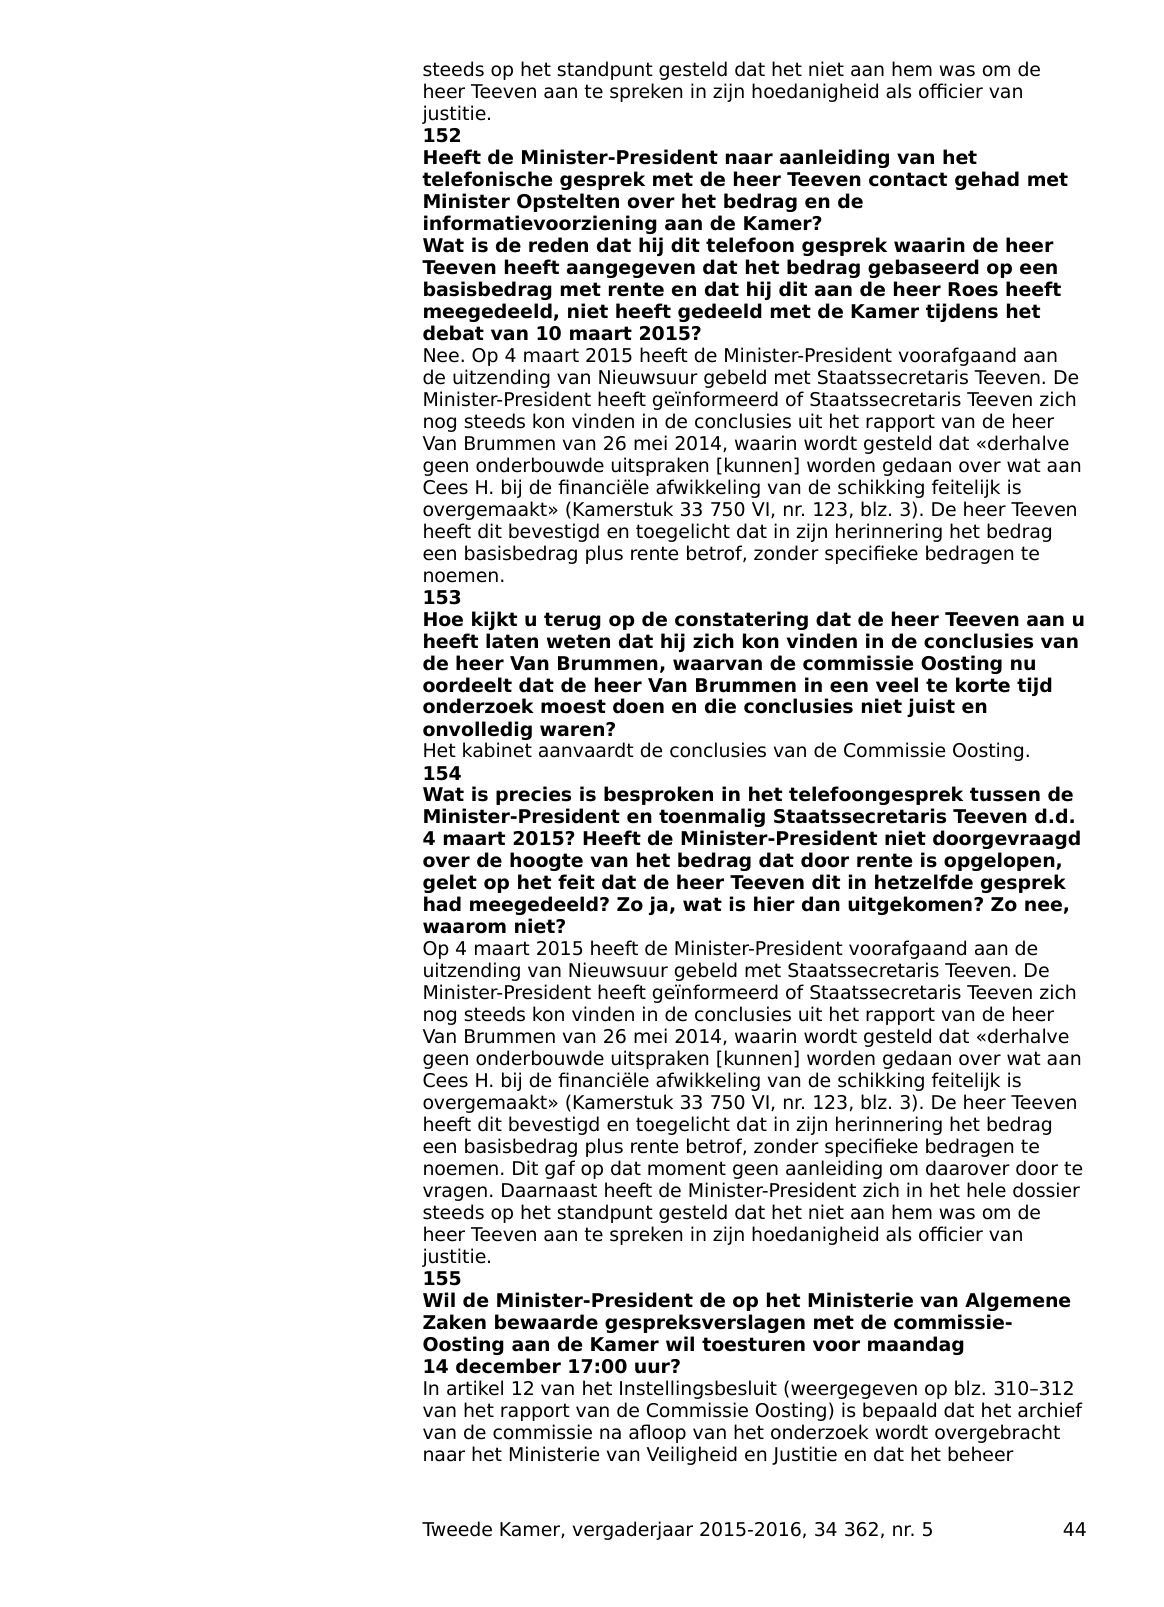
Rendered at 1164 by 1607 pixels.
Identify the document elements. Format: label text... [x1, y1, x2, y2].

text 152 [422, 125, 1087, 147]
text Wat is de reden dat hij dit telefoon gesprek waarin de heer Teeven heeft aangegeven dat het bedrag gebaseerd op een basisbedrag met rente en dat hij dit aan de heer Roes heeft meegedeeld, niet heeft gedeeld met de Kamer tijdens het debat van 10 maart 2015? [422, 235, 1087, 345]
text Wil de Minister-President de op het Ministerie van Algemene Zaken bewaarde gespreksverslagen met de commissie-Oosting aan de Kamer wil toesturen voor maandag 14 december 17:00 uur? [422, 1290, 1087, 1378]
text Wat is precies is besproken in het telefoongesprek tussen de Minister-President en toenmalig Staatssecretaris Teeven d.d. 4 maart 2015? Heeft de Minister-President niet doorgevraagd over de hoogte van het bedrag dat door rente is opgelopen, gelet op het feit dat de heer Teeven dit in hetzelfde gesprek had meegedeeld? Zo ja, wat is hier dan uitgekomen? Zo nee, waarom niet? [422, 784, 1087, 938]
text 153 [422, 587, 1087, 608]
text Nee. Op 4 maart 2015 heeft de Minister-President voorafgaand aan de uitzending van Nieuwsuur gebeld met Staatssecretaris Teeven. De Minister-President heeft geïnformeerd of Staatssecretaris Teeven zich nog steeds kon vinden in de conclusies uit het rapport van de heer Van Brummen van 26 mei 2014, waarin wordt gesteld dat «derhalve geen onderbouwde uitspraken [kunnen] worden gedaan over wat aan Cees H. bij de financiële afwikkeling van de schikking feitelijk is overgemaakt» (Kamerstuk 33 750 VI, nr. 123, blz. 3). De heer Teeven heeft dit bevestigd en toegelicht dat in zijn herinnering het bedrag een basisbedrag plus rente betrof, zonder specifieke bedragen te noemen. [422, 345, 1087, 587]
text 154 [422, 762, 1087, 784]
text Op 4 maart 2015 heeft de Minister-President voorafgaand aan de uitzending van Nieuwsuur gebeld met Staatssecretaris Teeven. De Minister-President heeft geïnformeerd of Staatssecretaris Teeven zich nog steeds kon vinden in de conclusies uit het rapport van de heer Van Brummen van 26 mei 2014, waarin wordt gesteld dat «derhalve geen onderbouwde uitspraken [kunnen] worden gedaan over wat aan Cees H. bij de financiële afwikkeling van de schikking feitelijk is overgemaakt» (Kamerstuk 33 750 VI, nr. 123, blz. 3). De heer Teeven heeft dit bevestigd en toegelicht dat in zijn herinnering het bedrag een basisbedrag plus rente betrof, zonder specifieke bedragen te noemen. Dit gaf op dat moment geen aanleiding om daarover door te vragen. Daarnaast heeft de Minister-President zich in het hele dossier steeds op het standpunt gesteld dat het niet aan hem was om de heer Teeven aan te spreken in zijn hoedanigheid als officier van justitie. [422, 938, 1087, 1268]
text In artikel 12 van het Instellingsbesluit (weergegeven op blz. 310–312 van het rapport van de Commissie Oosting) is bepaald dat het archief van de commissie na afloop van het onderzoek wordt overgebracht naar het Ministerie van Veiligheid en Justitie en dat het beheer [422, 1378, 1087, 1466]
text steeds op het standpunt gesteld dat het niet aan hem was om de heer Teeven aan te spreken in zijn hoedanigheid als officier van justitie. [422, 59, 1087, 125]
text Het kabinet aanvaardt de conclusies van de Commissie Oosting. [422, 740, 1087, 762]
text Hoe kijkt u terug op de constatering dat de heer Teeven aan u heeft laten weten dat hij zich kon vinden in de conclusies van de heer Van Brummen, waarvan de commissie Oosting nu oordeelt dat de heer Van Brummen in een veel te korte tijd onderzoek moest doen en die conclusies niet juist en onvolledig waren? [422, 608, 1087, 740]
text 155 [422, 1268, 1087, 1290]
text Heeft de Minister-President naar aanleiding van het telefonische gesprek met de heer Teeven contact gehad met Minister Opstelten over het bedrag en de informatievoorziening aan de Kamer? [422, 147, 1087, 235]
